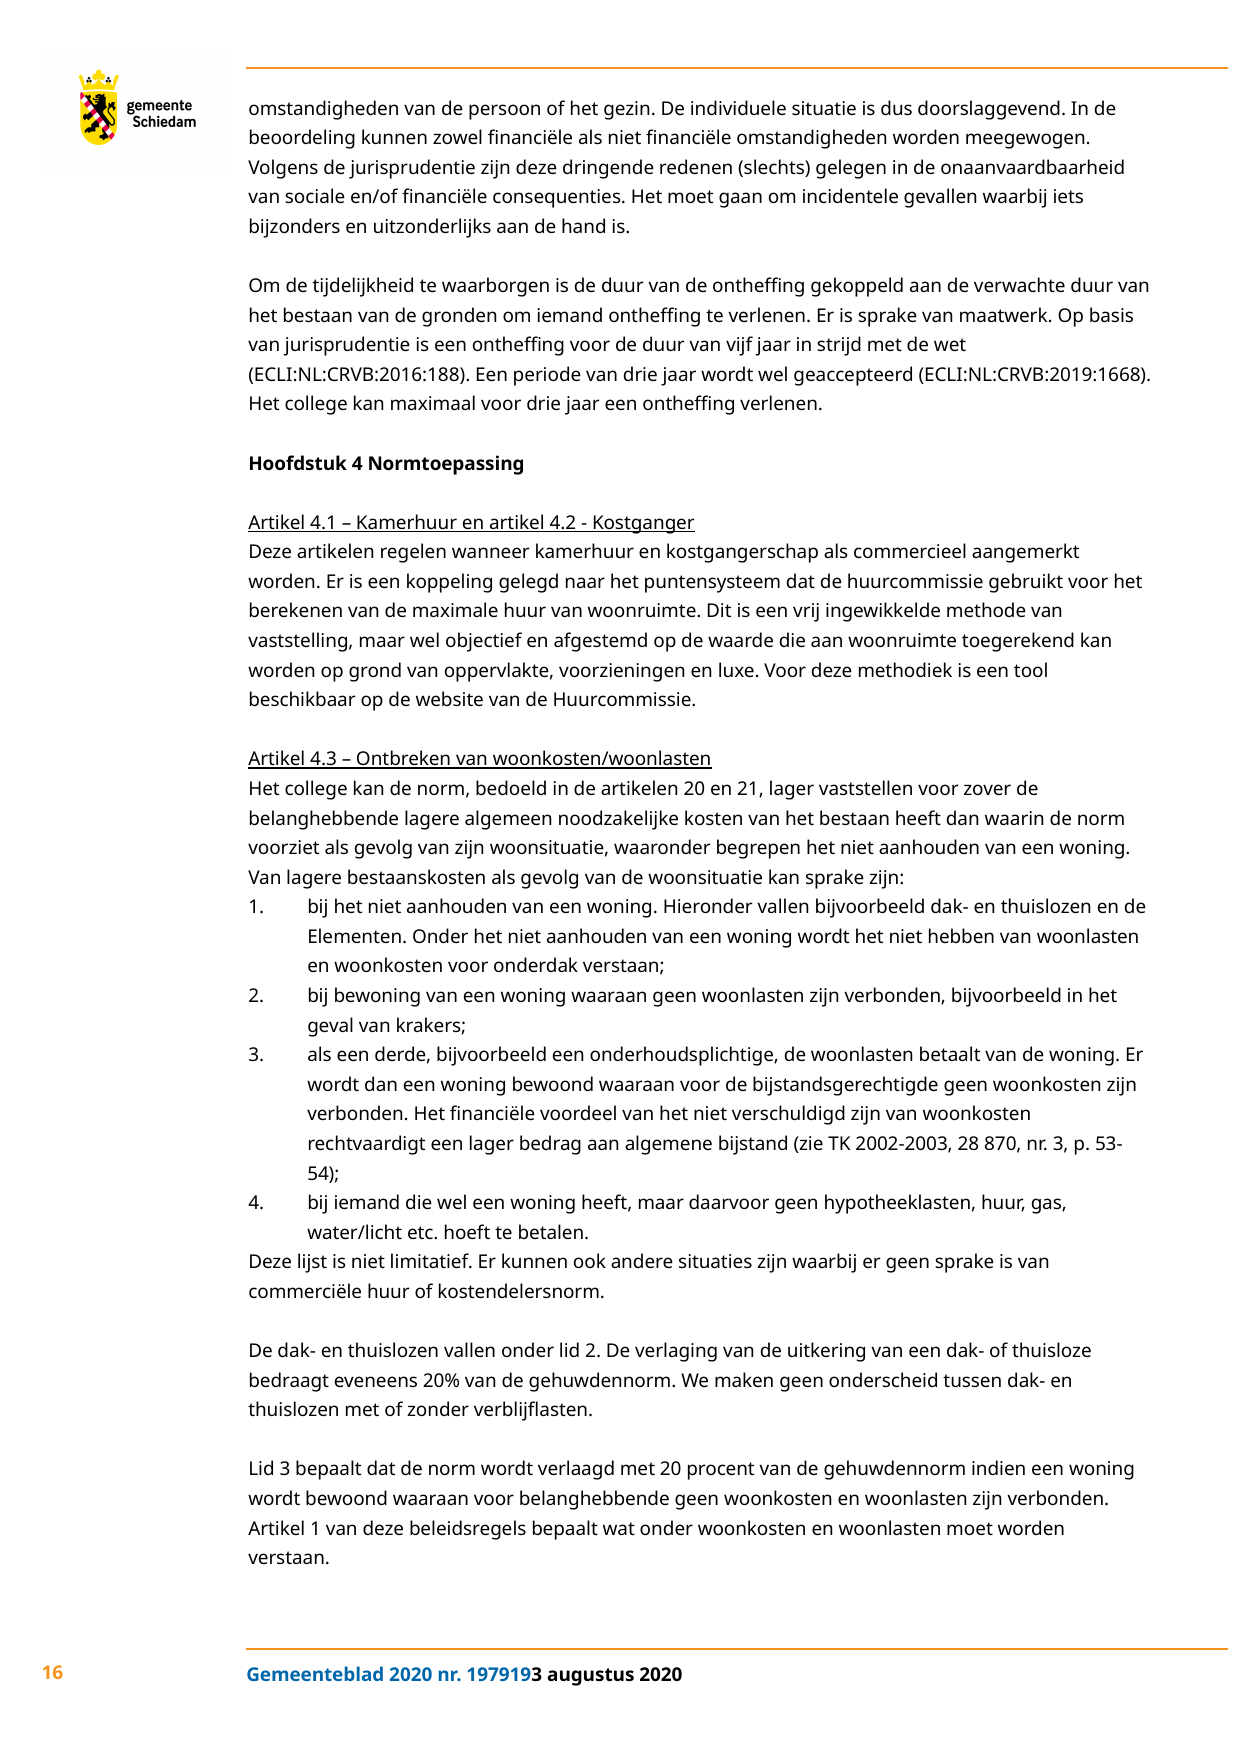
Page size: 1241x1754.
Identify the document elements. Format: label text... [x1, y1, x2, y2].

text Hoofdstuk 4 Normtoepassing [248, 450, 1152, 476]
text omstandigheden van de persoon of het gezin. De individuele situatie is dus doorslaggevend. In de beoordeling kunnen zowel financiële als niet financiële omstandigheden worden meegewogen. Volgens de jurisprudentie zijn deze dringende redenen (slechts) gelegen in de onaanvaardbaarheid van sociale en/of financiële consequenties. Het moet gaan om incidentele gevallen waarbij iets bijzonders en uitzonderlijks aan de hand is. [248, 95, 1152, 239]
list bij het niet aanhouden van een woning. Hieronder vallen bijvoorbeeld dak- en thuislozen en de Elementen. Onder het niet aanhouden van een woning wordt het niet hebben van woonlasten en woonkosten voor onderdak verstaan; [248, 893, 1152, 978]
text Lid 3 bepaalt dat de norm wordt verlaagd met 20 procent van de gehuwdennorm indien een woning wordt bewoond waaraan voor belanghebbende geen woonkosten en woonlasten zijn verbonden. Artikel 1 van deze beleidsregels bepaalt wat onder woonkosten en woonlasten moet worden verstaan. [248, 1456, 1152, 1570]
text Artikel 4.3 – Ontbreken van woonkosten/woonlasten [248, 746, 1152, 771]
list als een derde, bijvoorbeeld een onderhoudsplichtige, de woonlasten betaalt van de woning. Er wordt dan een woning bewoond waaraan voor de bijstandsgerechtigde geen woonkosten zijn verbonden. Het financiële voordeel van het niet verschuldigd zijn van woonkosten rechtvaardigt een lager bedrag aan algemene bijstand (zie TK 2002-2003, 28 870, nr. 3, p. 53-54); [248, 1041, 1152, 1186]
text De dak- en thuislozen vallen onder lid 2. De verlaging van de uitkering van een dak- of thuisloze bedraagt eveneens 20% van de gehuwdennorm. We maken geen onderscheid tussen dak- en thuislozen met of zonder verblijflasten. [248, 1337, 1152, 1422]
text Om de tijdelijkheid te waarborgen is de duur van de ontheffing gekoppeld aan de verwachte duur van het bestaan van de gronden om iemand ontheffing te verlenen. Er is sprake van maatwerk. Op basis van jurisprudentie is een ontheffing voor de duur van vijf jaar in strijd met de wet (ECLI:NL:CRVB:2016:188). Een periode van drie jaar wordt wel geaccepteerd (ECLI:NL:CRVB:2019:1668). Het college kan maximaal voor drie jaar een ontheffing verlenen. [248, 272, 1152, 416]
text Artikel 4.1 – Kamerhuur en artikel 4.2 - Kostganger [248, 509, 1152, 535]
list bij bewoning van een woning waaraan geen woonlasten zijn verbonden, bijvoorbeeld in het geval van krakers; [248, 982, 1152, 1038]
text Van lagere bestaanskosten als gevolg van de woonsituatie kan sprake zijn: [248, 864, 1152, 890]
picture [41, 47, 231, 172]
text Deze lijst is niet limitatief. Er kunnen ook andere situaties zijn waarbij er geen sprake is van commerciële huur of kostendelersnorm. [248, 1248, 1152, 1304]
list bij iemand die wel een woning heeft, maar daarvoor geen hypotheeklasten, huur, gas, water/licht etc. hoeft te betalen. [248, 1189, 1152, 1245]
text Het college kan de norm, bedoeld in de artikelen 20 en 21, lager vaststellen voor zover de belanghebbende lagere algemeen noodzakelijke kosten van het bestaan heeft dan waarin de norm voorziet als gevolg van zijn woonsituatie, waaronder begrepen het niet aanhouden van een woning. [248, 775, 1152, 860]
text Deze artikelen regelen wanneer kamerhuur en kostgangerschap als commercieel aangemerkt worden. Er is een koppeling gelegd naar het puntensysteem dat de huurcommissie gebruikt voor het berekenen van de maximale huur van woonruimte. Dit is een vrij ingewikkelde methode van vaststelling, maar wel objectief en afgestemd op de waarde die aan woonruimte toegerekend kan worden op grond van oppervlakte, voorzieningen en luxe. Voor deze methodiek is een tool beschikbaar op de website van de Huurcommissie. [248, 538, 1152, 712]
